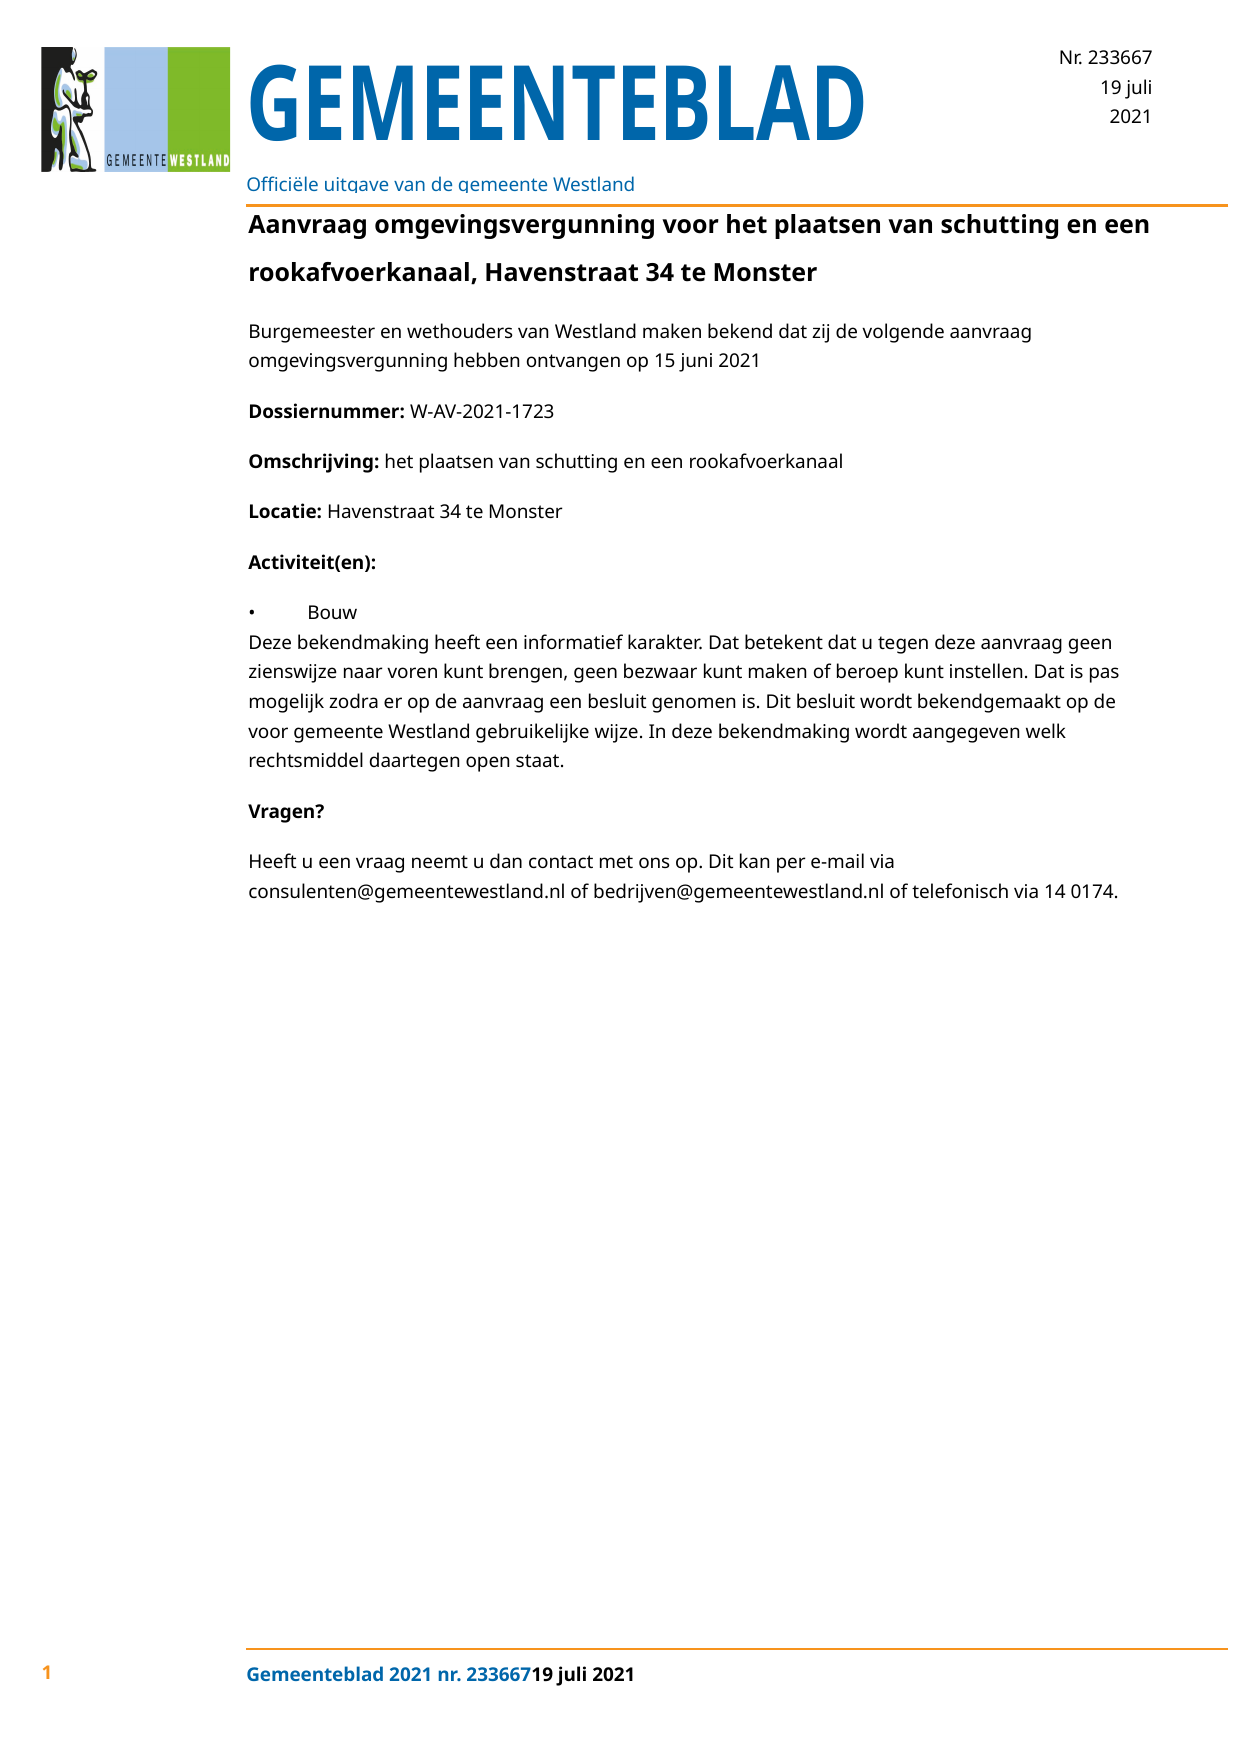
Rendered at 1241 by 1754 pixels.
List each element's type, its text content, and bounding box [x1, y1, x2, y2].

text Heeft u een vraag neemt u dan contact met ons op. Dit kan per e-mail via consulenten@gemeentewestland.nl of bedrijven@gemeentewestland.nl of telefonisch via 14 0174. [248, 848, 1152, 904]
list Bouw [248, 599, 1152, 625]
text Locatie: Havenstraat 34 te Monster [248, 499, 1152, 524]
text Aanvraag omgevingsvergunning voor het plaatsen van schutting en een rookafvoerkanaal, Havenstraat 34 te Monster [248, 207, 1152, 288]
text Dossiernummer: W-AV-2021-1723 [248, 398, 1152, 424]
text Deze bekendmaking heeft een informatief karakter. Dat betekent dat u tegen deze aanvraag geen zienswijze naar voren kunt brengen, geen bezwaar kunt maken of beroep kunt instellen. Dat is pas mogelijk zodra er op de aanvraag een besluit genomen is. Dit besluit wordt bekendgemaakt op de voor gemeente Westland gebruikelijke wijze. In deze bekendmaking wordt aangegeven welk rechtsmiddel daartegen open staat. [248, 629, 1152, 773]
text Vragen? [248, 798, 1152, 824]
picture [41, 47, 231, 172]
text Activiteit(en): [248, 549, 1152, 575]
text Omschrijving: het plaatsen van schutting en een rookafvoerkanaal [248, 448, 1152, 474]
text Burgemeester en wethouders van Westland maken bekend dat zij de volgende aanvraag omgevingsvergunning hebben ontvangen op 15 juni 2021 [248, 318, 1152, 373]
